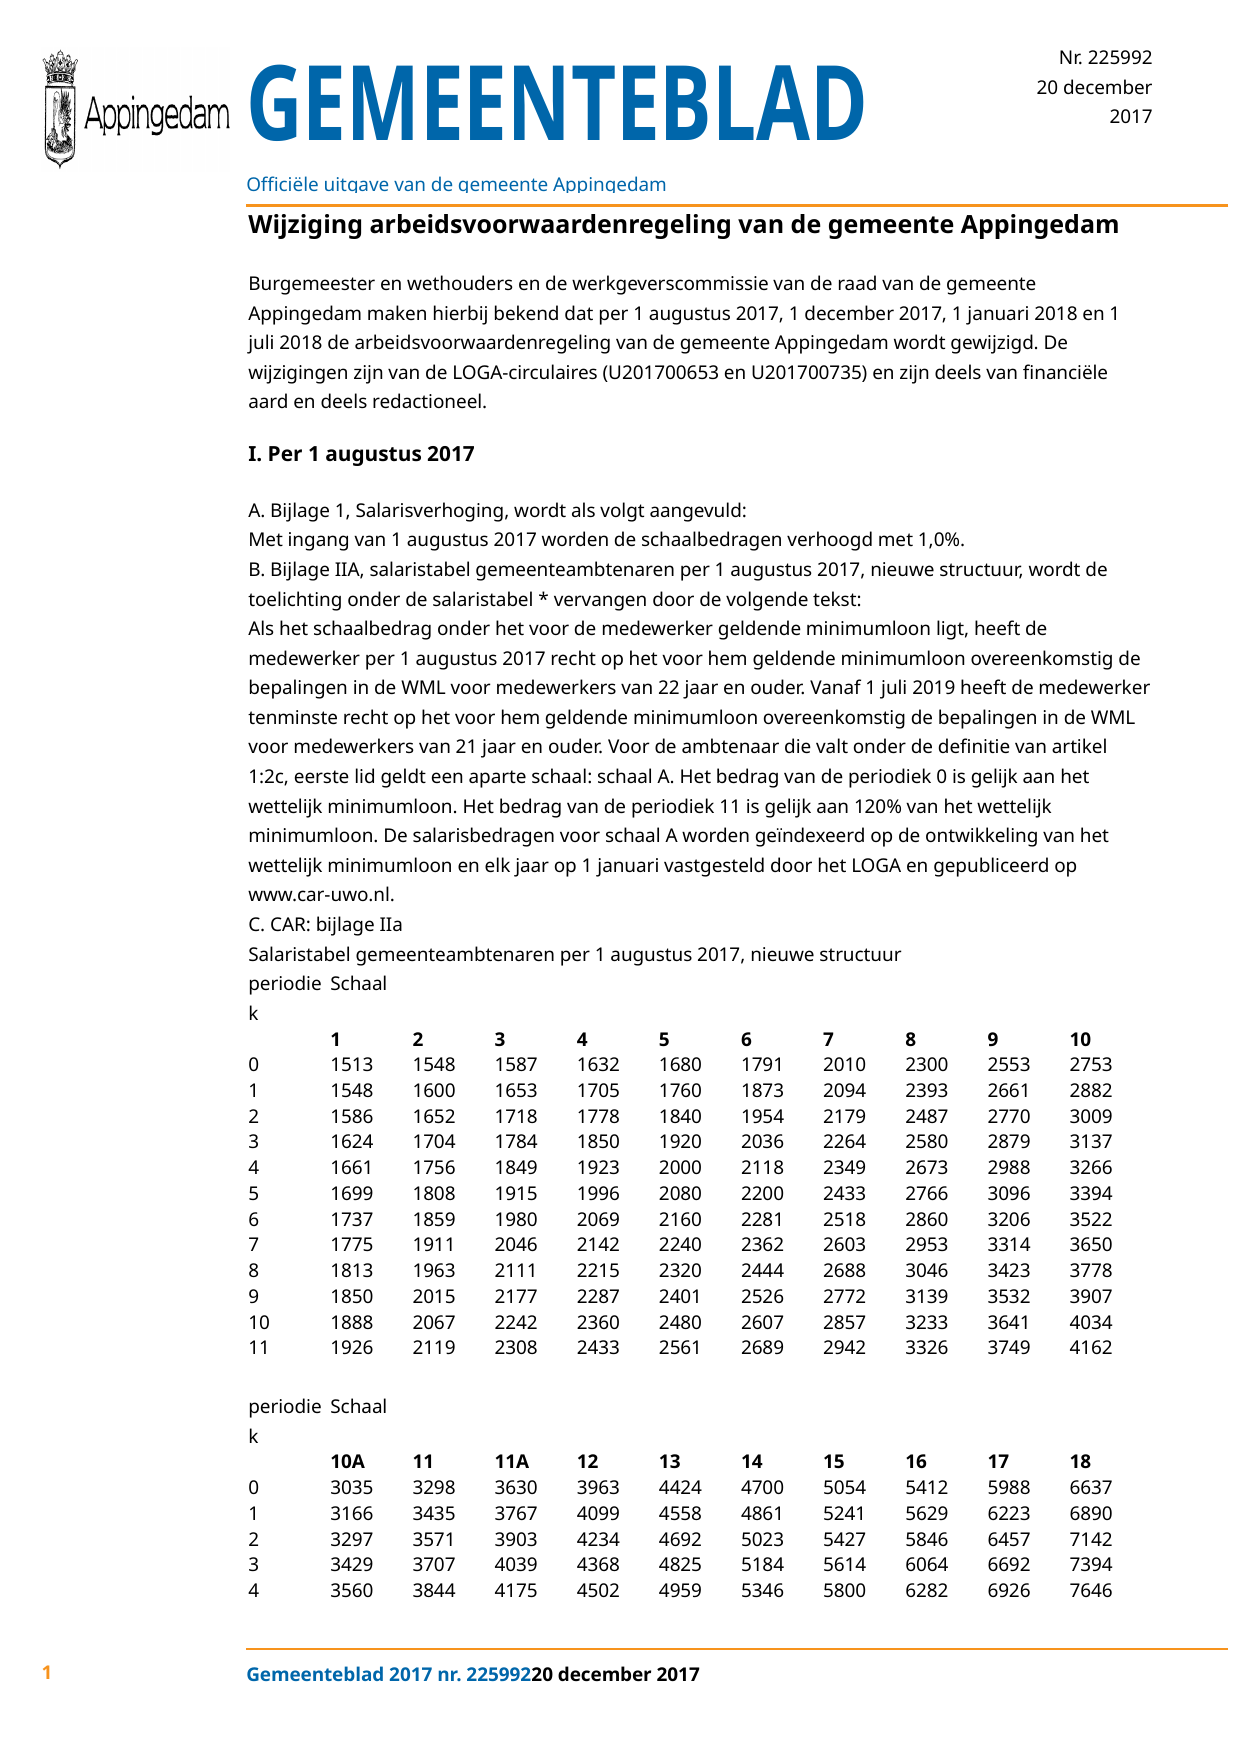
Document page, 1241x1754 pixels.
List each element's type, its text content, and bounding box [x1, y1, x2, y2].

table_cell 4099 [577, 1500, 659, 1526]
table_cell 2882 [1069, 1077, 1152, 1103]
text Als het schaalbedrag onder het voor de medewerker geldende minimumloon ligt, heeft de medewerker per 1 augustus 2017 recht op het voor hem geldende minimumloon overeenkomstig de bepalingen in de WML voor medewerkers van 22 jaar en ouder. Vanaf 1 juli 2019 heeft de medewerker tenminste recht op het voor hem geldende minimumloon overeenkomstig de bepalingen in de WML voor medewerkers van 21 jaar en ouder. Voor de ambtenaar die valt onder de definitie van artikel 1:2c, eerste lid geldt een aparte schaal: schaal A. Het bedrag van de periodiek 0 is gelijk aan het wettelijk minimumloon. Het bedrag van de periodiek 11 is gelijk aan 120% van het wettelijk minimumloon. De salarisbedragen voor schaal A worden geïndexeerd op de ontwikkeling van het wettelijk minimumloon en elk jaar op 1 januari vastgesteld door het LOGA en gepubliceerd op www.car-uwo.nl. [248, 615, 1152, 907]
table_cell 1661 [330, 1155, 412, 1180]
table_cell 1624 [330, 1129, 412, 1154]
table_cell 2753 [1069, 1052, 1152, 1077]
table_cell 4175 [494, 1577, 577, 1603]
text B. Bijlage IIA, salaristabel gemeenteambtenaren per 1 augustus 2017, nieuwe structuur, wordt de toelichting onder de salaristabel * vervangen door de volgende tekst: [248, 556, 1152, 612]
text Wijziging arbeidsvoorwaardenregeling van de gemeente Appingedam [248, 207, 1152, 241]
table_header periodiek [248, 971, 330, 1026]
table_cell 6 [248, 1206, 330, 1232]
table_cell 4039 [494, 1551, 577, 1577]
table_cell 6457 [987, 1526, 1069, 1551]
table_cell 1699 [330, 1180, 412, 1206]
table_cell 4034 [1069, 1309, 1152, 1334]
table_cell 1784 [494, 1129, 577, 1154]
table_cell 2518 [823, 1206, 905, 1232]
table_cell 2879 [987, 1129, 1069, 1154]
table_cell 5023 [741, 1526, 823, 1551]
table_cell 2242 [494, 1309, 577, 1334]
table_cell 3 [248, 1129, 330, 1154]
table_cell 2349 [823, 1155, 905, 1180]
table_cell 2770 [987, 1103, 1069, 1129]
table_cell 2320 [659, 1258, 741, 1283]
text Met ingang van 1 augustus 2017 worden de schaalbedragen verhoogd met 1,0%. [248, 527, 1152, 552]
table_cell 2526 [741, 1283, 823, 1309]
table_cell 2080 [659, 1180, 741, 1206]
table_cell 2857 [823, 1309, 905, 1334]
table_cell 5 [659, 1026, 741, 1052]
table_cell 11 [248, 1335, 330, 1360]
table_cell 2142 [577, 1232, 659, 1257]
table_cell 1705 [577, 1077, 659, 1103]
table_cell 2308 [494, 1335, 577, 1360]
table_cell 1775 [330, 1232, 412, 1257]
table_cell 8 [905, 1026, 987, 1052]
table_cell 2433 [823, 1180, 905, 1206]
table_cell 2069 [577, 1206, 659, 1232]
table_cell 6 [741, 1026, 823, 1052]
table_cell 3009 [1069, 1103, 1152, 1129]
table_cell 1850 [577, 1129, 659, 1154]
table_cell 7646 [1069, 1577, 1152, 1603]
table_cell 1513 [330, 1052, 412, 1077]
table_cell 1954 [741, 1103, 823, 1129]
table_cell 2010 [823, 1052, 905, 1077]
table_cell 5800 [823, 1577, 905, 1603]
table_cell 3630 [494, 1474, 577, 1500]
table_cell 1756 [412, 1155, 494, 1180]
table_cell 3096 [987, 1180, 1069, 1206]
table_cell 2240 [659, 1232, 741, 1257]
table_cell 3137 [1069, 1129, 1152, 1154]
table_cell 1548 [330, 1077, 412, 1103]
table_cell 3326 [905, 1335, 987, 1360]
table_cell 2393 [905, 1077, 987, 1103]
table_cell 4959 [659, 1577, 741, 1603]
table_cell 1 [248, 1500, 330, 1526]
table_cell 4692 [659, 1526, 741, 1551]
table_cell 4368 [577, 1551, 659, 1577]
table_cell 2160 [659, 1206, 741, 1232]
table_cell 13 [659, 1449, 741, 1474]
table_cell 2607 [741, 1309, 823, 1334]
table_cell 3046 [905, 1258, 987, 1283]
table_cell 1859 [412, 1206, 494, 1232]
table_cell 2860 [905, 1206, 987, 1232]
table_cell 15 [823, 1449, 905, 1474]
table_cell 2580 [905, 1129, 987, 1154]
table_cell 3394 [1069, 1180, 1152, 1206]
table_cell 3206 [987, 1206, 1069, 1232]
table_cell 14 [741, 1449, 823, 1474]
table_cell 3266 [1069, 1155, 1152, 1180]
table_cell 1888 [330, 1309, 412, 1334]
table_cell 1632 [577, 1052, 659, 1077]
table_cell 4 [248, 1155, 330, 1180]
table_cell [248, 1026, 330, 1052]
table_header Schaal [330, 971, 1152, 1026]
table_cell 3233 [905, 1309, 987, 1334]
table_cell 8 [248, 1258, 330, 1283]
table_cell 3429 [330, 1551, 412, 1577]
table_cell 4861 [741, 1500, 823, 1526]
table_cell 2673 [905, 1155, 987, 1180]
table_cell 5846 [905, 1526, 987, 1551]
table_cell 17 [987, 1449, 1069, 1474]
table_cell 2362 [741, 1232, 823, 1257]
table_cell 11 [412, 1449, 494, 1474]
table_cell 3035 [330, 1474, 412, 1500]
table_cell 1586 [330, 1103, 412, 1129]
table_cell 1680 [659, 1052, 741, 1077]
table_cell 5241 [823, 1500, 905, 1526]
table_cell 2118 [741, 1155, 823, 1180]
table_cell 2215 [577, 1258, 659, 1283]
text I. Per 1 augustus 2017 [248, 439, 1152, 467]
table_cell 2444 [741, 1258, 823, 1283]
table_cell 2 [248, 1526, 330, 1551]
table_cell 7 [823, 1026, 905, 1052]
table_cell 2111 [494, 1258, 577, 1283]
table_cell 2766 [905, 1180, 987, 1206]
table_cell 3749 [987, 1335, 1069, 1360]
table_cell 2015 [412, 1283, 494, 1309]
table_cell 1920 [659, 1129, 741, 1154]
table_cell 1791 [741, 1052, 823, 1077]
table_cell 0 [248, 1052, 330, 1077]
table_cell 1760 [659, 1077, 741, 1103]
table_cell 3963 [577, 1474, 659, 1500]
table_cell 1587 [494, 1052, 577, 1077]
table_cell 5054 [823, 1474, 905, 1500]
table_cell 6890 [1069, 1500, 1152, 1526]
table_cell 6282 [905, 1577, 987, 1603]
table_cell 4162 [1069, 1335, 1152, 1360]
table_cell 3166 [330, 1500, 412, 1526]
table_cell 3560 [330, 1577, 412, 1603]
table_cell 2561 [659, 1335, 741, 1360]
table_cell 1873 [741, 1077, 823, 1103]
table_cell 2119 [412, 1335, 494, 1360]
table_cell 3907 [1069, 1283, 1152, 1309]
table_cell 2264 [823, 1129, 905, 1154]
table_cell 3767 [494, 1500, 577, 1526]
table_cell 4825 [659, 1551, 741, 1577]
table_cell 1849 [494, 1155, 577, 1180]
table_cell 4 [248, 1577, 330, 1603]
table_cell 1923 [577, 1155, 659, 1180]
table_cell 3314 [987, 1232, 1069, 1257]
table_cell 2 [412, 1026, 494, 1052]
text Salaristabel gemeenteambtenaren per 1 augustus 2017, nieuwe structuur [248, 941, 1152, 967]
table_cell 3903 [494, 1526, 577, 1551]
table_cell 4 [577, 1026, 659, 1052]
table_cell 5 [248, 1180, 330, 1206]
table_cell 16 [905, 1449, 987, 1474]
table_cell 3522 [1069, 1206, 1152, 1232]
table_cell 5427 [823, 1526, 905, 1551]
table_cell 12 [577, 1449, 659, 1474]
table_cell 2179 [823, 1103, 905, 1129]
table_cell 1600 [412, 1077, 494, 1103]
table_cell 2094 [823, 1077, 905, 1103]
table_cell 3641 [987, 1309, 1069, 1334]
table_cell 6637 [1069, 1474, 1152, 1500]
table_cell 11A [494, 1449, 577, 1474]
table_cell 1548 [412, 1052, 494, 1077]
table_cell 3298 [412, 1474, 494, 1500]
table_cell 2200 [741, 1180, 823, 1206]
table_cell 1980 [494, 1206, 577, 1232]
table_cell 4424 [659, 1474, 741, 1500]
table_cell 1652 [412, 1103, 494, 1129]
table_cell 3423 [987, 1258, 1069, 1283]
table_cell 2036 [741, 1129, 823, 1154]
table_cell 10 [248, 1309, 330, 1334]
table_cell 5629 [905, 1500, 987, 1526]
table_cell 2688 [823, 1258, 905, 1283]
table_cell 2287 [577, 1283, 659, 1309]
table_cell 1813 [330, 1258, 412, 1283]
table_cell 3 [494, 1026, 577, 1052]
text C. CAR: bijlage IIa [248, 911, 1152, 937]
table_cell 4558 [659, 1500, 741, 1526]
table_cell 3532 [987, 1283, 1069, 1309]
table_cell 5184 [741, 1551, 823, 1577]
table_cell 2988 [987, 1155, 1069, 1180]
table_cell 2480 [659, 1309, 741, 1334]
table_cell 4502 [577, 1577, 659, 1603]
table_cell 1996 [577, 1180, 659, 1206]
table_cell 6223 [987, 1500, 1069, 1526]
table_header periodiek [248, 1393, 330, 1448]
text A. Bijlage 1, Salarisverhoging, wordt als volgt aangevuld: [248, 497, 1152, 523]
table_cell 3297 [330, 1526, 412, 1551]
table_cell 2487 [905, 1103, 987, 1129]
table_cell 3778 [1069, 1258, 1152, 1283]
table_cell 0 [248, 1474, 330, 1500]
table_cell 2689 [741, 1335, 823, 1360]
table_cell [248, 1449, 330, 1474]
table_cell 10A [330, 1449, 412, 1474]
table_cell 6926 [987, 1577, 1069, 1603]
table_cell 2772 [823, 1283, 905, 1309]
table_cell 1718 [494, 1103, 577, 1129]
table_cell 1 [248, 1077, 330, 1103]
table_cell 3 [248, 1551, 330, 1577]
table_cell 7394 [1069, 1551, 1152, 1577]
table_cell 2401 [659, 1283, 741, 1309]
table_cell 6692 [987, 1551, 1069, 1577]
table_cell 2953 [905, 1232, 987, 1257]
table_cell 7 [248, 1232, 330, 1257]
table_cell 1778 [577, 1103, 659, 1129]
table_cell 2 [248, 1103, 330, 1129]
table_cell 3571 [412, 1526, 494, 1551]
table_cell 5412 [905, 1474, 987, 1500]
table_cell 1653 [494, 1077, 577, 1103]
table_cell 2942 [823, 1335, 905, 1360]
table_cell 3435 [412, 1500, 494, 1526]
table_cell 1915 [494, 1180, 577, 1206]
table_cell 1926 [330, 1335, 412, 1360]
table_cell 1808 [412, 1180, 494, 1206]
table_cell 1840 [659, 1103, 741, 1129]
table_cell 3707 [412, 1551, 494, 1577]
table_cell 5614 [823, 1551, 905, 1577]
table_cell 18 [1069, 1449, 1152, 1474]
table_cell 4700 [741, 1474, 823, 1500]
table_cell 3844 [412, 1577, 494, 1603]
table_header Schaal [330, 1393, 1152, 1448]
table_cell 2360 [577, 1309, 659, 1334]
table_cell 2281 [741, 1206, 823, 1232]
table_cell 2433 [577, 1335, 659, 1360]
table_cell 1704 [412, 1129, 494, 1154]
text Burgemeester en wethouders en de werkgeverscommissie van de raad van de gemeente Appingedam maken hierbij bekend dat per 1 augustus 2017, 1 december 2017, 1 januari 2018 en 1 juli 2018 de arbeidsvoorwaardenregeling van de gemeente Appingedam wordt gewijzigd. De wijzigingen zijn van de LOGA-circulaires (U201700653 en U201700735) en zijn deels van financiële aard en deels redactioneel. [248, 270, 1152, 414]
table_cell 9 [987, 1026, 1069, 1052]
table_cell 6064 [905, 1551, 987, 1577]
table_cell 3650 [1069, 1232, 1152, 1257]
table_cell 2177 [494, 1283, 577, 1309]
table_cell 5346 [741, 1577, 823, 1603]
table_cell 1911 [412, 1232, 494, 1257]
table_cell 2067 [412, 1309, 494, 1334]
table_cell 3139 [905, 1283, 987, 1309]
picture [41, 47, 231, 172]
table_cell 2661 [987, 1077, 1069, 1103]
table_cell 1 [330, 1026, 412, 1052]
table_cell 7142 [1069, 1526, 1152, 1551]
table_cell 2300 [905, 1052, 987, 1077]
table_cell 2000 [659, 1155, 741, 1180]
table_cell 1963 [412, 1258, 494, 1283]
table_cell 2046 [494, 1232, 577, 1257]
table_cell 9 [248, 1283, 330, 1309]
table_cell 1850 [330, 1283, 412, 1309]
table_cell 1737 [330, 1206, 412, 1232]
table_cell 2603 [823, 1232, 905, 1257]
table_cell 10 [1069, 1026, 1152, 1052]
table_cell 4234 [577, 1526, 659, 1551]
table_cell 5988 [987, 1474, 1069, 1500]
table_cell 2553 [987, 1052, 1069, 1077]
